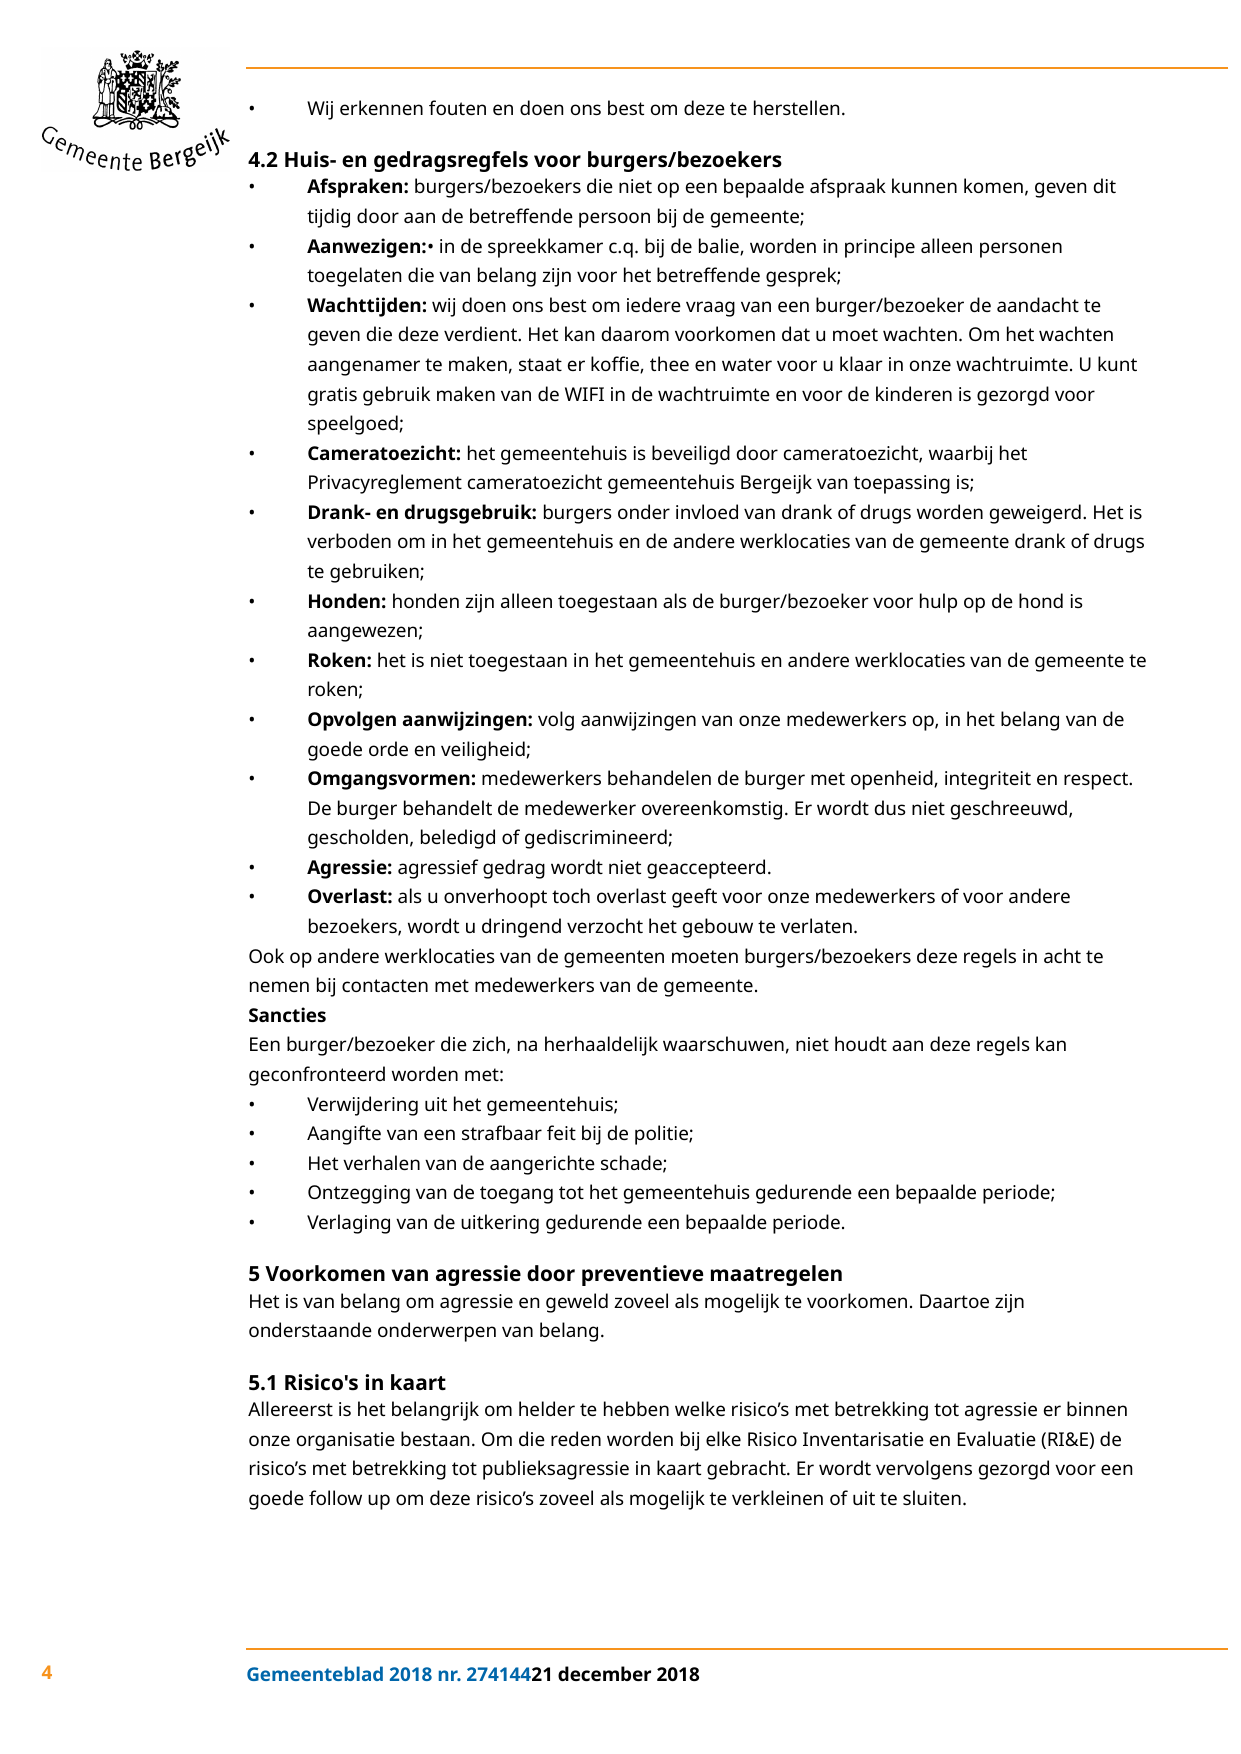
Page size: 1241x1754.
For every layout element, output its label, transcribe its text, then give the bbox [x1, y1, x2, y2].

text 5 Voorkomen van agressie door preventieve maatregelen [248, 1259, 1152, 1288]
list Drank- en drugsgebruik: burgers onder invloed van drank of drugs worden geweigerd. Het is verboden om in het gemeentehuis en de andere werklocaties van de gemeente drank of drugs te gebruiken; [248, 499, 1152, 584]
list Wachttijden: wij doen ons best om iedere vraag van een burger/bezoeker de aandacht te geven die deze verdient. Het kan daarom voorkomen dat u moet wachten. Om het wachten aangenamer te maken, staat er koffie, thee en water voor u klaar in onze wachtruimte. U kunt gratis gebruik maken van de WIFI in de wachtruimte en voor de kinderen is gezorgd voor speelgoed; [248, 292, 1152, 436]
list Aangifte van een strafbaar feit bij de politie; [248, 1120, 1152, 1146]
text Sancties [248, 1002, 1152, 1028]
list Aanwezigen:• in de spreekkamer c.q. bij de balie, worden in principe alleen personen toegelaten die van belang zijn voor het betreffende gesprek; [248, 233, 1152, 288]
list Agressie: agressief gedrag wordt niet geaccepteerd. [248, 854, 1152, 880]
text 4.2 Huis- en gedragsregfels voor burgers/bezoekers [248, 145, 1152, 174]
list Verwijdering uit het gemeentehuis; [248, 1091, 1152, 1116]
list Cameratoezicht: het gemeentehuis is beveiligd door cameratoezicht, waarbij het Privacyreglement cameratoezicht gemeentehuis Bergeijk van toepassing is; [248, 440, 1152, 495]
list Afspraken: burgers/bezoekers die niet op een bepaalde afspraak kunnen komen, geven dit tijdig door aan de betreffende persoon bij de gemeente; [248, 174, 1152, 229]
list Roken: het is niet toegestaan in het gemeentehuis en andere werklocaties van de gemeente te roken; [248, 647, 1152, 702]
text Ook op andere werklocaties van de gemeenten moeten burgers/bezoekers deze regels in acht te nemen bij contacten met medewerkers van de gemeente. [248, 943, 1152, 998]
text Allereerst is het belangrijk om helder te hebben welke risico’s met betrekking tot agressie er binnen onze organisatie bestaan. Om die reden worden bij elke Risico Inventarisatie en Evaluatie (RI&E) de risico’s met betrekking tot publieksagressie in kaart gebracht. Er wordt vervolgens gezorgd voor een goede follow up om deze risico’s zoveel als mogelijk te verkleinen of uit te sluiten. [248, 1396, 1152, 1511]
list Opvolgen aanwijzingen: volg aanwijzingen van onze medewerkers op, in het belang van de goede orde en veiligheid; [248, 706, 1152, 761]
list Wij erkennen fouten en doen ons best om deze te herstellen. [248, 95, 1152, 121]
list Overlast: als u onverhoopt toch overlast geeft voor onze medewerkers of voor andere bezoekers, wordt u dringend verzocht het gebouw te verlaten. [248, 884, 1152, 939]
text 5.1 Risico's in kaart [248, 1368, 1152, 1396]
list Honden: honden zijn alleen toegestaan als de burger/bezoeker voor hulp op de hond is aangewezen; [248, 588, 1152, 643]
list Verlaging van de uitkering gedurende een bepaalde periode. [248, 1209, 1152, 1235]
picture [41, 47, 231, 172]
text Het is van belang om agressie en geweld zoveel als mogelijk te voorkomen. Daartoe zijn onderstaande onderwerpen van belang. [248, 1288, 1152, 1343]
list Omgangsvormen: medewerkers behandelen de burger met openheid, integriteit en respect. De burger behandelt de medewerker overeenkomstig. Er wordt dus niet geschreeuwd, gescholden, beledigd of gediscrimineerd; [248, 765, 1152, 850]
text Een burger/bezoeker die zich, na herhaaldelijk waarschuwen, niet houdt aan deze regels kan geconfronteerd worden met: [248, 1032, 1152, 1087]
list Het verhalen van de aangerichte schade; [248, 1150, 1152, 1176]
list Ontzegging van de toegang tot het gemeentehuis gedurende een bepaalde periode; [248, 1179, 1152, 1205]
